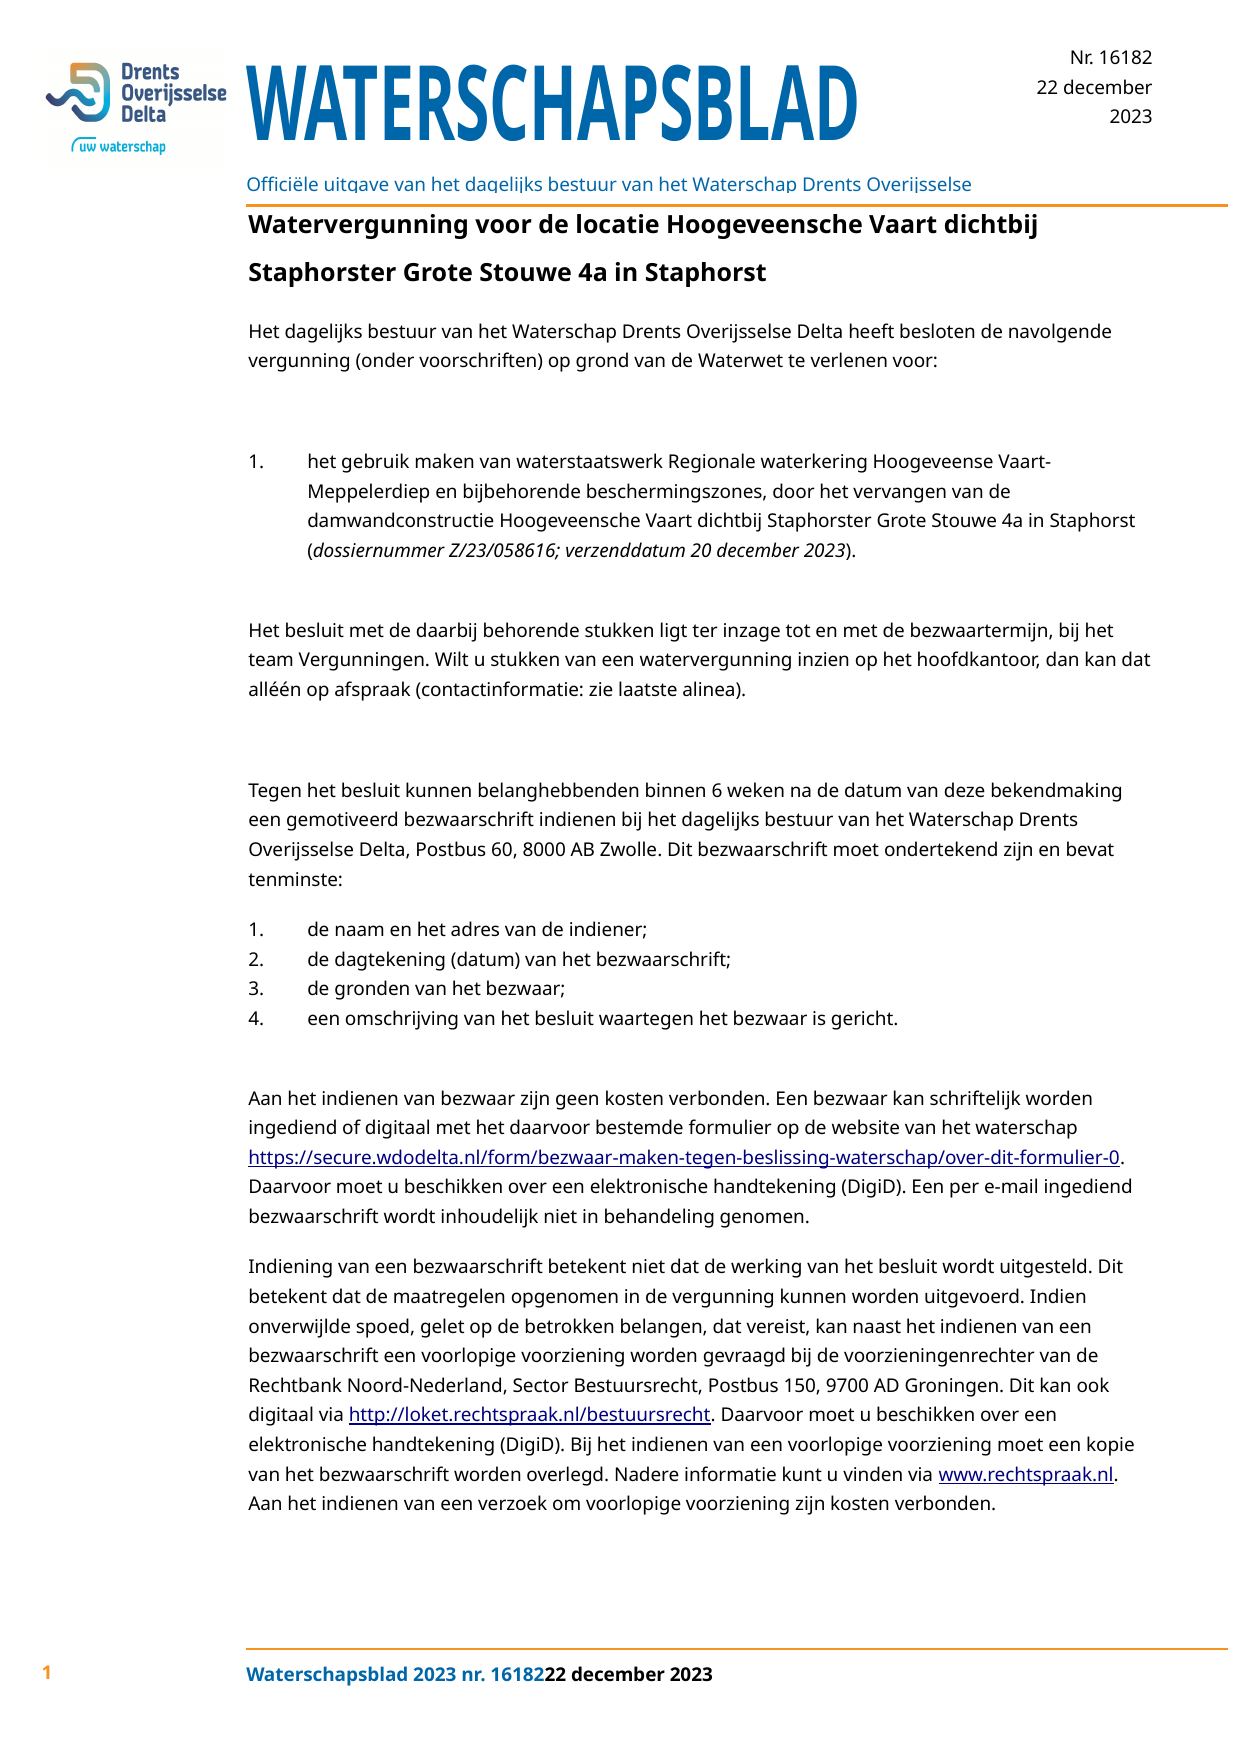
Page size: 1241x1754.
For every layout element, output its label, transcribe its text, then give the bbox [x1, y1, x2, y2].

list een omschrijving van het besluit waartegen het bezwaar is gericht. [248, 1005, 1152, 1031]
text Watervergunning voor de locatie Hoogeveensche Vaart dichtbij Staphorster Grote Stouwe 4a in Staphorst [248, 207, 1152, 288]
text Tegen het besluit kunnen belanghebbenden binnen 6 weken na de datum van deze bekendmaking een gemotiveerd bezwaarschrift indienen bij het dagelijks bestuur van het Waterschap Drents Overijsselse Delta, Postbus 60, 8000 AB Zwolle. Dit bezwaarschrift moet ondertekend zijn en bevat tenminste: [248, 777, 1152, 892]
text Aan het indienen van bezwaar zijn geen kosten verbonden. Een bezwaar kan schriftelijk worden ingediend of digitaal met het daarvoor bestemde formulier op de website van het waterschap https://secure.wdodelta.nl/form/bezwaar-maken-tegen-beslissing-waterschap/over-dit-formulier-0. Daarvoor moet u beschikken over een elektronische handtekening (DigiD). Een per e-mail ingediend bezwaarschrift wordt inhoudelijk niet in behandeling genomen. [248, 1085, 1152, 1229]
list het gebruik maken van waterstaatswerk Regionale waterkering Hoogeveense Vaart-Meppelerdiep en bijbehorende beschermingszones, door het vervangen van de damwandconstructie Hoogeveensche Vaart dichtbij Staphorster Grote Stouwe 4a in Staphorst (dossiernummer Z/23/058616; verzenddatum 20 december 2023). [248, 448, 1152, 563]
list de dagtekening (datum) van het bezwaarschrift; [248, 946, 1152, 972]
list de naam en het adres van de indiener; [248, 916, 1152, 942]
text Het besluit met de daarbij behorende stukken ligt ter inzage tot en met de bezwaartermijn, bij het team Vergunningen. Wilt u stukken van een watervergunning inzien op het hoofdkantoor, dan kan dat alléén op afspraak (contactinformatie: zie laatste alinea). [248, 617, 1152, 702]
text Indiening van een bezwaarschrift betekent niet dat de werking van het besluit wordt uitgesteld. Dit betekent dat de maatregelen opgenomen in de vergunning kunnen worden uitgevoerd. Indien onverwijlde spoed, gelet op de betrokken belangen, dat vereist, kan naast het indienen van een bezwaarschrift een voorlopige voorziening worden gevraagd bij de voorzieningenrechter van de Rechtbank Noord-Nederland, Sector Bestuursrecht, Postbus 150, 9700 AD Groningen. Dit kan ook digitaal via http://loket.rechtspraak.nl/bestuursrecht. Daarvoor moet u beschikken over een elektronische handtekening (DigiD). Bij het indienen van een voorlopige voorziening moet een kopie van het bezwaarschrift worden overlegd. Nadere informatie kunt u vinden via www.rechtspraak.nl. Aan het indienen van een verzoek om voorlopige voorziening zijn kosten verbonden. [248, 1254, 1152, 1516]
list de gronden van het bezwaar; [248, 975, 1152, 1001]
text Het dagelijks bestuur van het Waterschap Drents Overijsselse Delta heeft besloten de navolgende vergunning (onder voorschriften) op grond van de Waterwet te verlenen voor: [248, 318, 1152, 373]
picture [41, 47, 231, 172]
